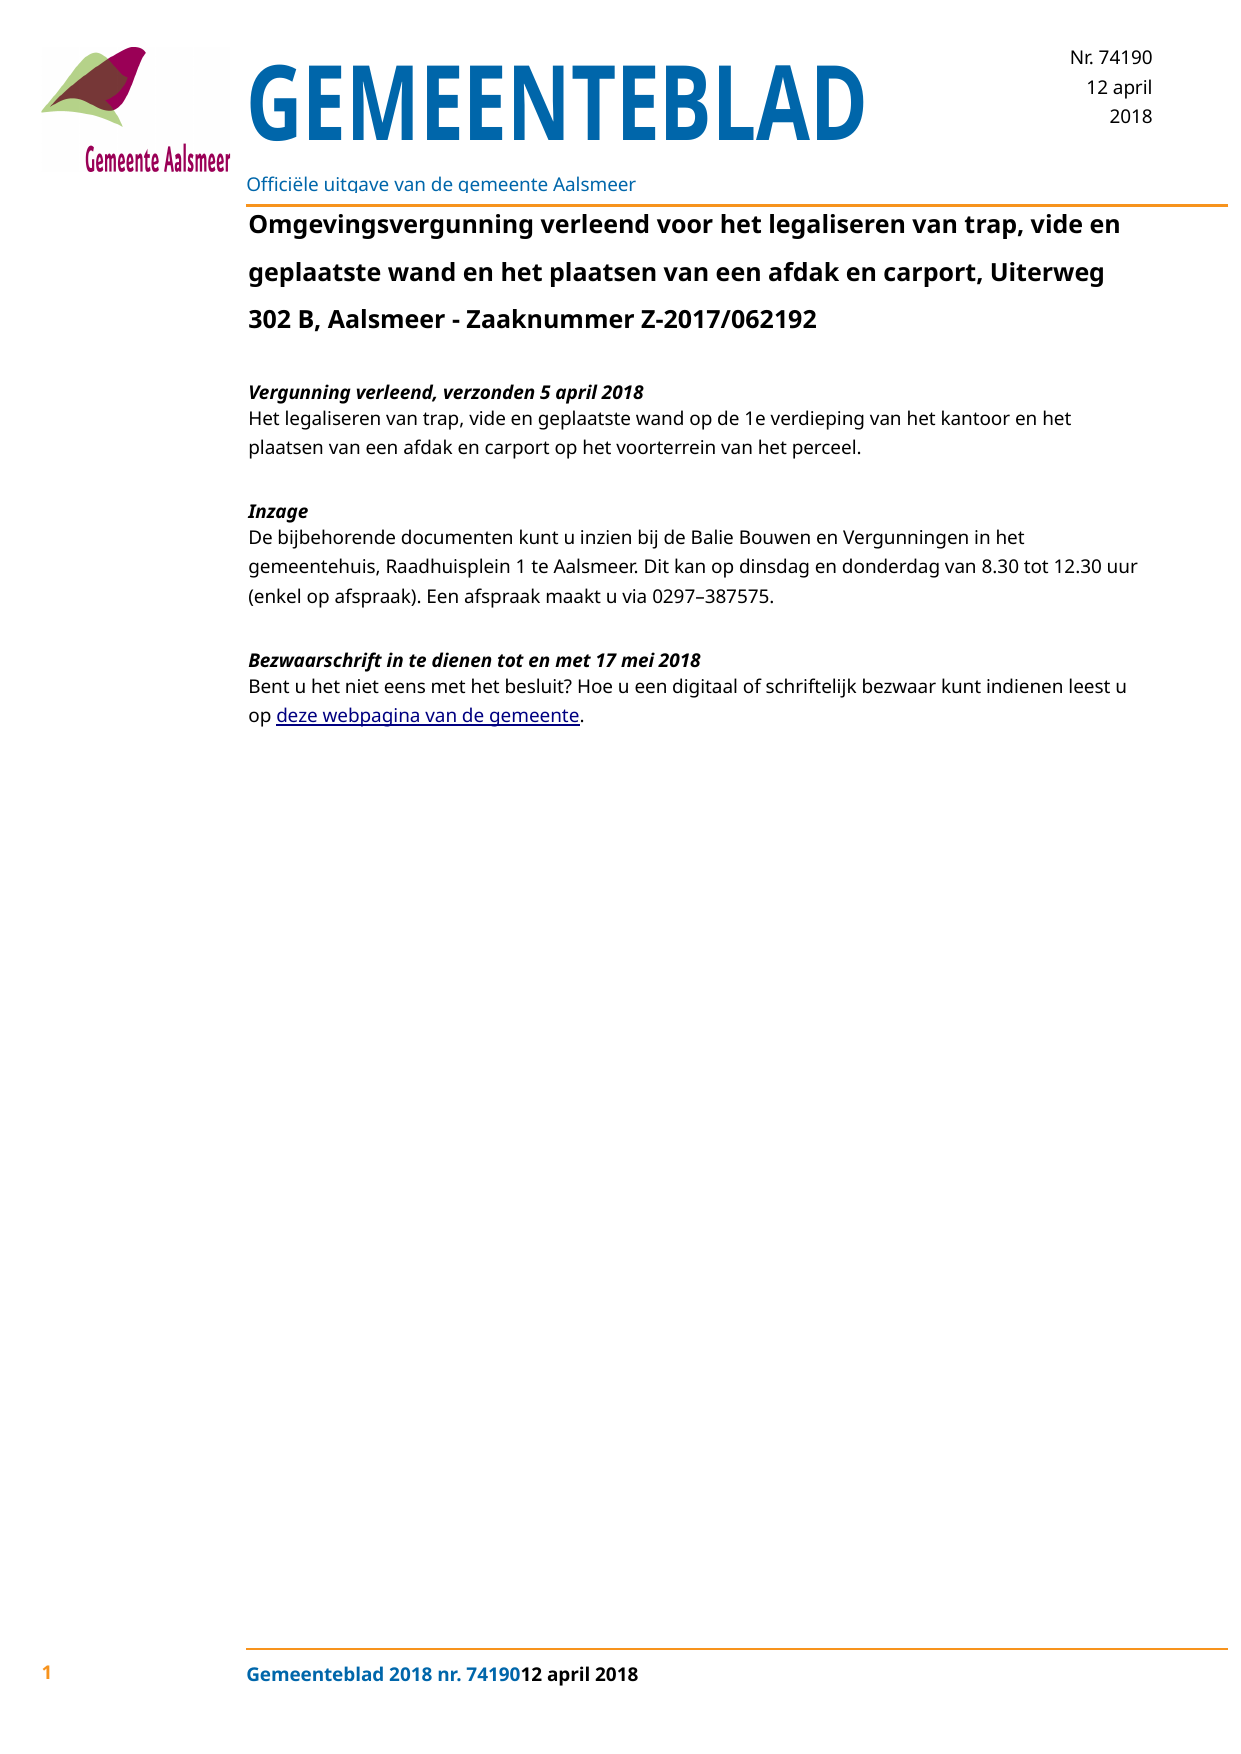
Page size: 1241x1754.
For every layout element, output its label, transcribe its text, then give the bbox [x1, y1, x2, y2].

picture [41, 47, 231, 172]
text Het legaliseren van trap, vide en geplaatste wand op de 1e verdieping van het kantoor en het plaatsen van een afdak en carport op het voorterrein van het perceel. [248, 405, 1152, 460]
text Bent u het niet eens met het besluit? Hoe u een digitaal of schriftelijk bezwaar kunt indienen leest u op deze webpagina van de gemeente. [248, 673, 1152, 728]
text Omgevingsvergunning verleend voor het legaliseren van trap, vide en geplaatste wand en het plaatsen van een afdak en carport, Uiterweg 302 B, Aalsmeer - Zaaknummer Z-2017/062192 [248, 207, 1152, 336]
text Bezwaarschrift in te dienen tot en met 17 mei 2018 [248, 647, 1152, 673]
text Vergunning verleend, verzonden 5 april 2018 [248, 379, 1152, 405]
text De bijbehorende documenten kunt u inzien bij de Balie Bouwen en Vergunningen in het gemeentehuis, Raadhuisplein 1 te Aalsmeer. Dit kan op dinsdag en donderdag van 8.30 tot 12.30 uur (enkel op afspraak). Een afspraak maakt u via 0297–387575. [248, 524, 1152, 609]
text Inzage [248, 498, 1152, 524]
